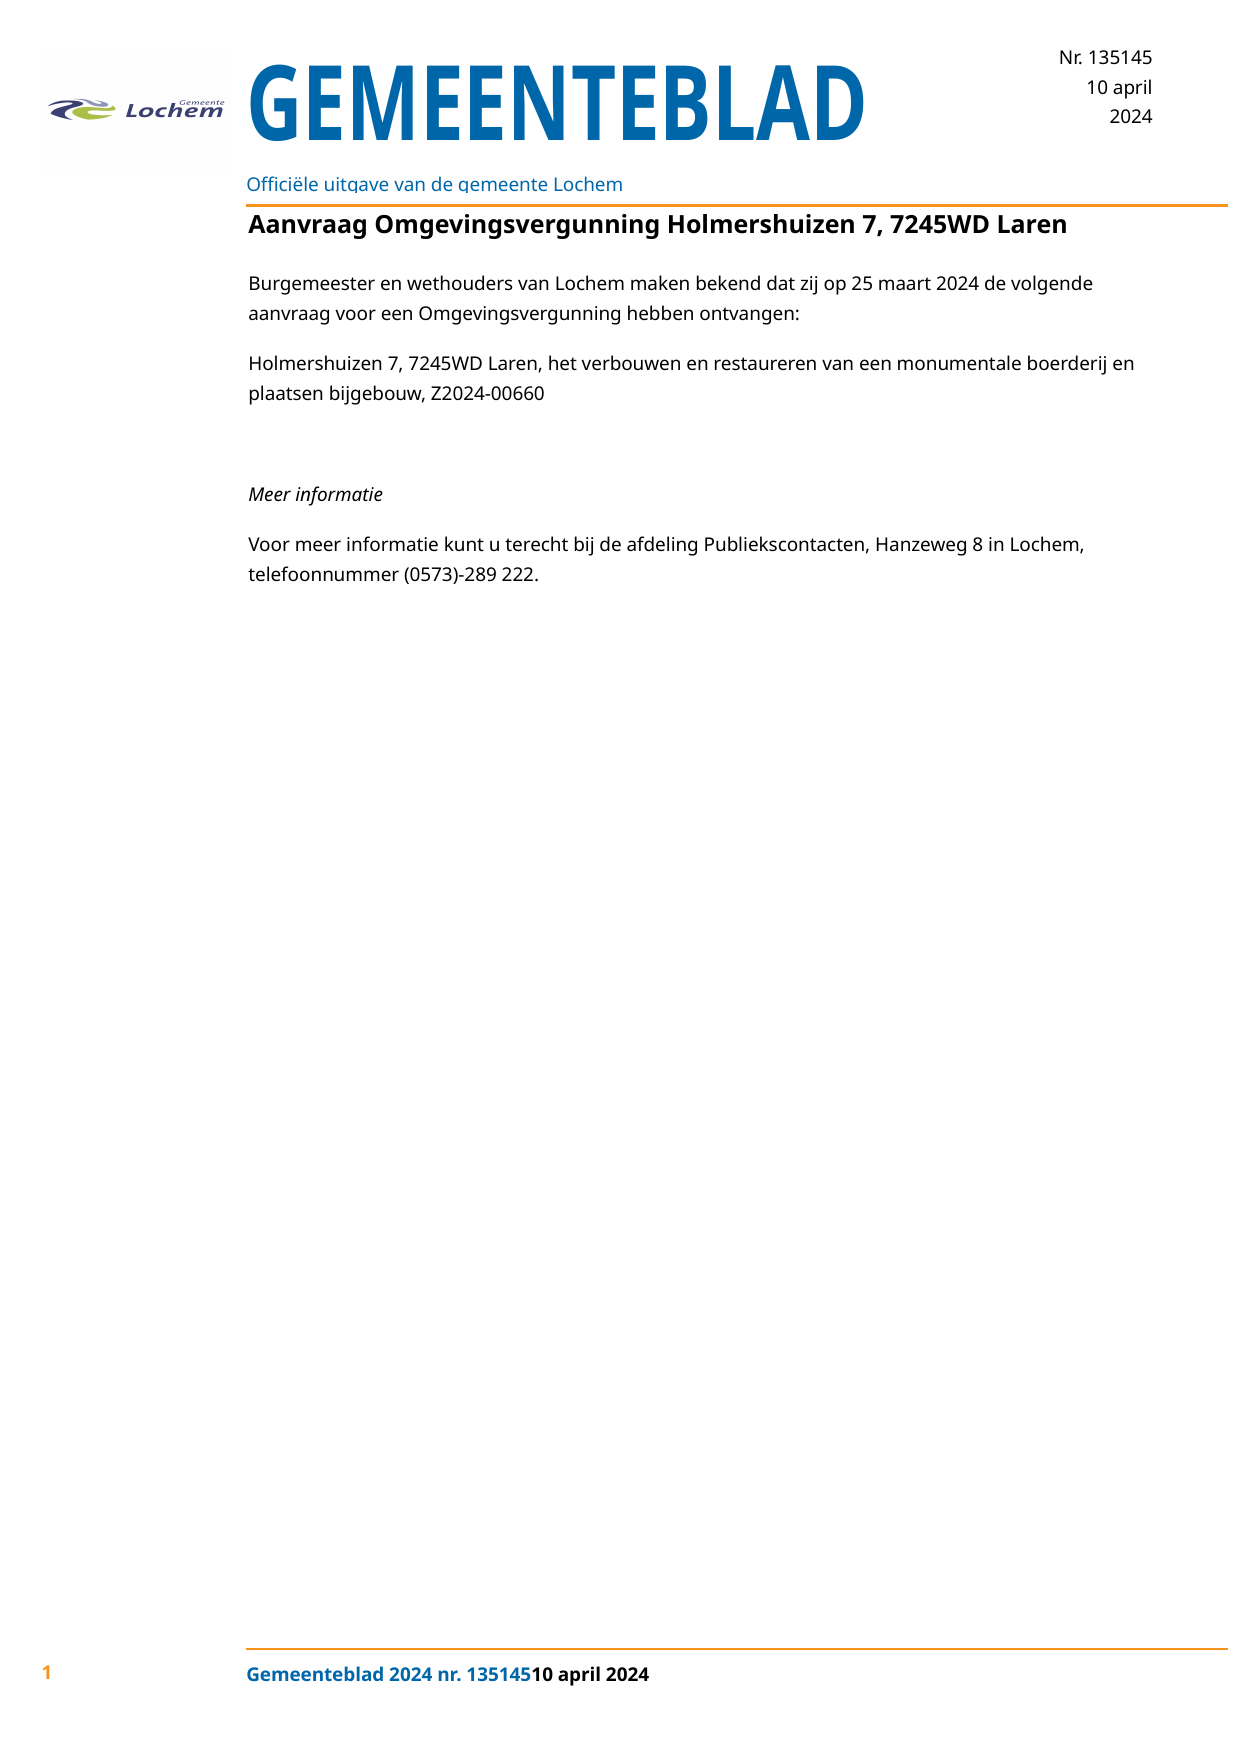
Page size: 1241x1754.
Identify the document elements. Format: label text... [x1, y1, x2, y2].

text Voor meer informatie kunt u terecht bij de afdeling Publiekscontacten, Hanzeweg 8 in Lochem, telefoonnummer (0573)-289 222. [248, 531, 1152, 586]
text Holmershuizen 7, 7245WD Laren, het verbouwen en restaureren van een monumentale boerderij en plaatsen bijgebouw, Z2024-00660 [248, 350, 1152, 406]
picture [41, 47, 231, 172]
text Meer informatie [248, 481, 1152, 506]
text Aanvraag Omgevingsvergunning Holmershuizen 7, 7245WD Laren [248, 207, 1152, 241]
text Burgemeester en wethouders van Lochem maken bekend dat zij op 25 maart 2024 de volgende aanvraag voor een Omgevingsvergunning hebben ontvangen: [248, 270, 1152, 326]
